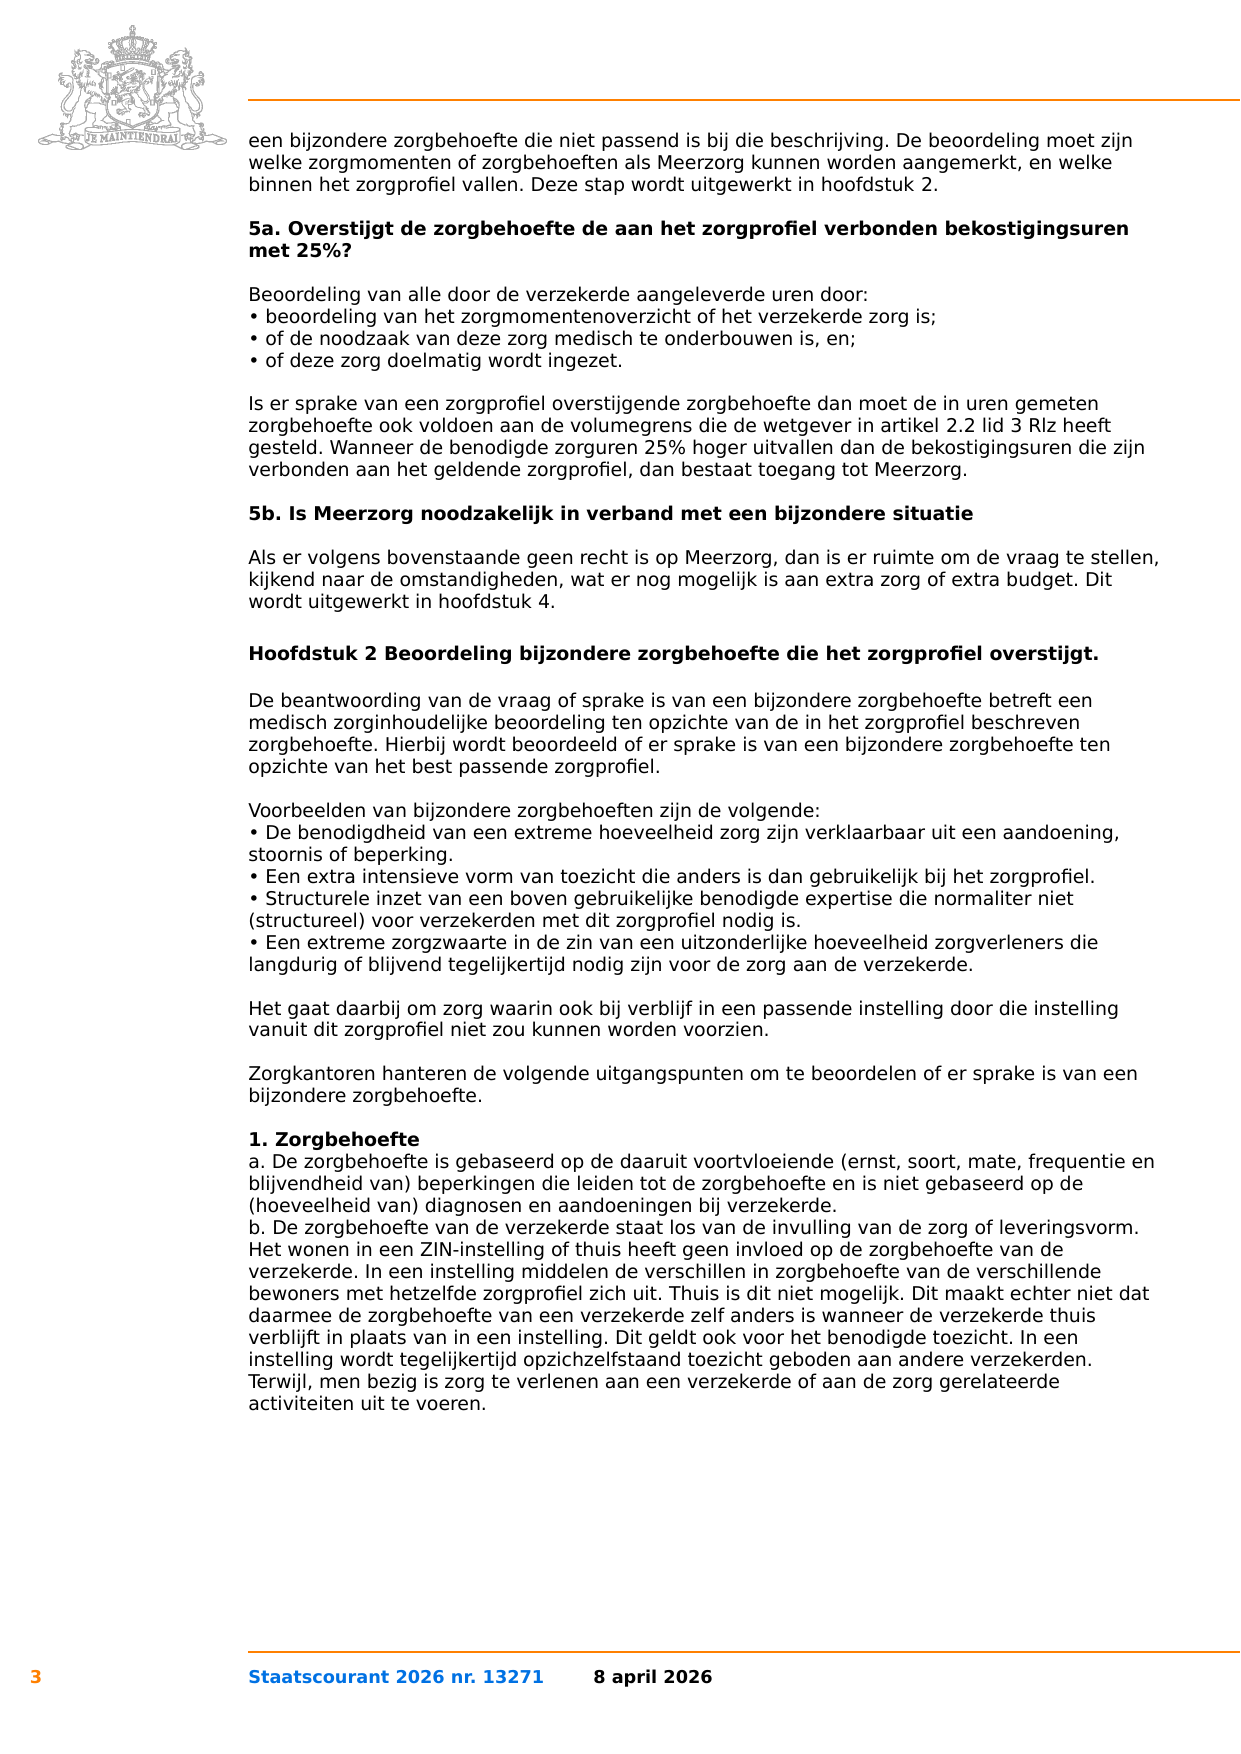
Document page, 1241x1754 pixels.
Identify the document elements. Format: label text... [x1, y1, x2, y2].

text Voorbeelden van bijzondere zorgbehoeften zijn de volgende: [248, 800, 1163, 822]
text • Een extreme zorgzwaarte in de zin van een uitzonderlijke hoeveelheid zorgverleners die langdurig of blijvend tegelijkertijd nodig zijn voor de zorg aan de verzekerde. [248, 932, 1163, 976]
subtitle Hoofdstuk 2 Beoordeling bijzondere zorgbehoefte die het zorgprofiel overstijgt. [248, 643, 1163, 665]
text • of de noodzaak van deze zorg medisch te onderbouwen is, en; [248, 327, 1163, 349]
text Als er volgens bovenstaande geen recht is op Meerzorg, dan is er ruimte om de vraag te stellen, kijkend naar de omstandigheden, wat er nog mogelijk is aan extra zorg of extra budget. Dit wordt uitgewerkt in hoofdstuk 4. [248, 547, 1163, 613]
text De beantwoording van de vraag of sprake is van een bijzondere zorgbehoefte betreft een medisch zorginhoudelijke beoordeling ten opzichte van de in het zorgprofiel beschreven zorgbehoefte. Hierbij wordt beoordeeld of er sprake is van een bijzondere zorgbehoefte ten opzichte van het best passende zorgprofiel. [248, 690, 1163, 778]
text Zorgkantoren hanteren de volgende uitgangspunten om te beoordelen of er sprake is van een bijzondere zorgbehoefte. [248, 1063, 1163, 1107]
text • Een extra intensieve vorm van toezicht die anders is dan gebruikelijk bij het zorgprofiel. [248, 866, 1163, 888]
text Is er sprake van een zorgprofiel overstijgende zorgbehoefte dan moet de in uren gemeten zorgbehoefte ook voldoen aan de volumegrens die de wetgever in artikel 2.2 lid 3 Rlz heeft gesteld. Wanneer de benodigde zorguren 25% hoger uitvallen dan de bekostigingsuren die zijn verbonden aan het geldende zorgprofiel, dan bestaat toegang tot Meerzorg. [248, 393, 1163, 481]
text een bijzondere zorgbehoefte die niet passend is bij die beschrijving. De beoordeling moet zijn welke zorgmomenten of zorgbehoeften als Meerzorg kunnen worden aangemerkt, en welke binnen het zorgprofiel vallen. Deze stap wordt uitgewerkt in hoofdstuk 2. [248, 130, 1163, 196]
text b. De zorgbehoefte van de verzekerde staat los van de invulling van de zorg of leveringsvorm. Het wonen in een ZIN-instelling of thuis heeft geen invloed op de zorgbehoefte van de verzekerde. In een instelling middelen de verschillen in zorgbehoefte van de verschillende bewoners met hetzelfde zorgprofiel zich uit. Thuis is dit niet mogelijk. Dit maakt echter niet dat daarmee de zorgbehoefte van een verzekerde zelf anders is wanneer de verzekerde thuis verblijft in plaats van in een instelling. Dit geldt ook voor het benodigde toezicht. In een instelling wordt tegelijkertijd opzichzelfstaand toezicht geboden aan andere verzekerden. Terwijl, men bezig is zorg te verlenen aan een verzekerde of aan de zorg gerelateerde activiteiten uit te voeren. [248, 1217, 1163, 1415]
subtitle 5b. Is Meerzorg noodzakelijk in verband met een bijzondere situatie [248, 503, 1163, 525]
text Het gaat daarbij om zorg waarin ook bij verblijf in een passende instelling door die instelling vanuit dit zorgprofiel niet zou kunnen worden voorzien. [248, 997, 1163, 1041]
subtitle 1. Zorgbehoefte [248, 1129, 1163, 1151]
subtitle 5a. Overstijgt de zorgbehoefte de aan het zorgprofiel verbonden bekostigingsuren met 25%? [248, 218, 1163, 262]
text Beoordeling van alle door de verzekerde aangeleverde uren door: [248, 283, 1163, 306]
text • of deze zorg doelmatig wordt ingezet. [248, 349, 1163, 371]
text • Structurele inzet van een boven gebruikelijke benodigde expertise die normaliter niet (structureel) voor verzekerden met dit zorgprofiel nodig is. [248, 888, 1163, 932]
text a. De zorgbehoefte is gebaseerd op de daaruit voortvloeiende (ernst, soort, mate, frequentie en blijvendheid van) beperkingen die leiden tot de zorgbehoefte en is niet gebaseerd op de (hoeveelheid van) diagnosen en aandoeningen bij verzekerde. [248, 1151, 1163, 1217]
picture [38, 25, 227, 150]
text • beoordeling van het zorgmomentenoverzicht of het verzekerde zorg is; [248, 306, 1163, 327]
text • De benodigdheid van een extreme hoeveelheid zorg zijn verklaarbaar uit een aandoening, stoornis of beperking. [248, 822, 1163, 866]
